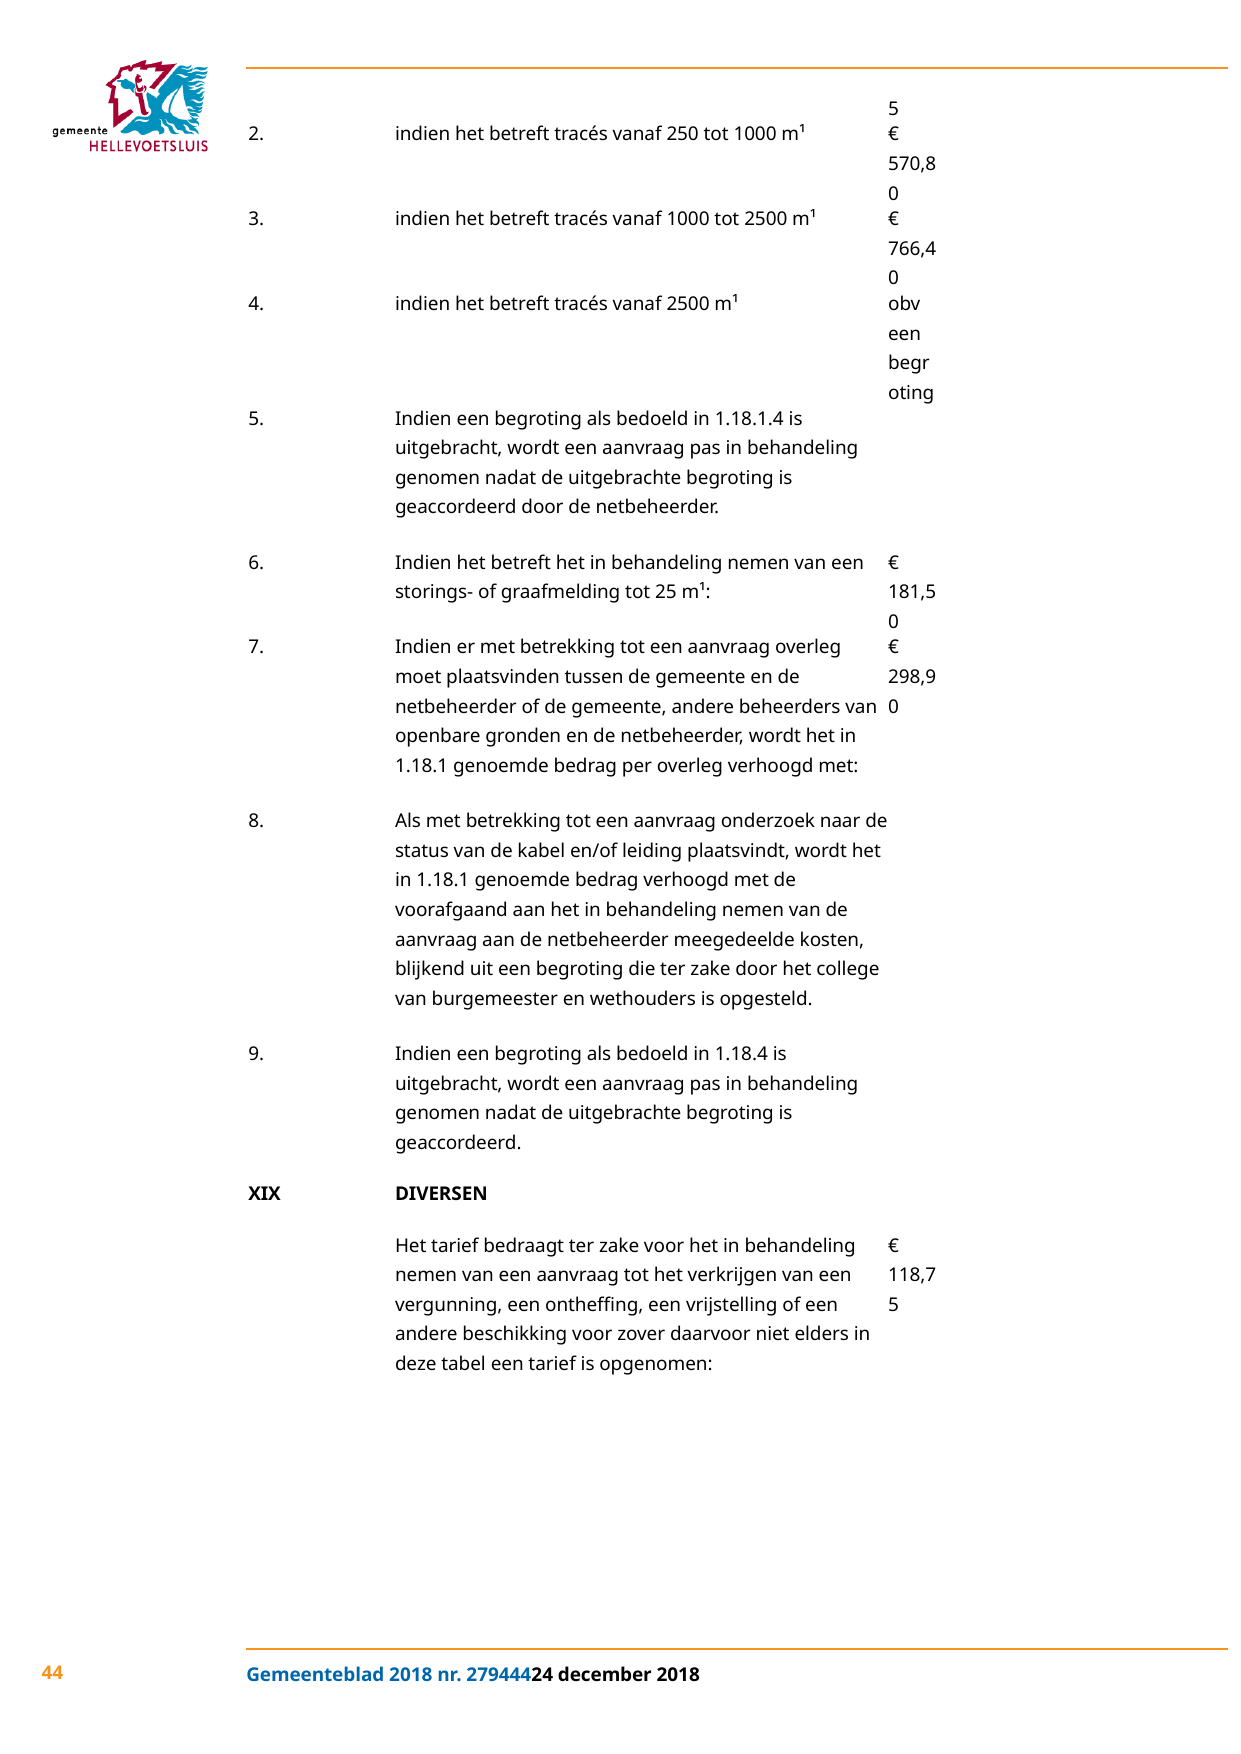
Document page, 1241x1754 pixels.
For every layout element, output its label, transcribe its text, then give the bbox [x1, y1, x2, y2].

table_cell 3. [248, 205, 395, 290]
table_cell € 181,50 [888, 549, 937, 634]
table_cell 6. [248, 549, 395, 634]
table_cell [248, 1232, 395, 1376]
table_cell [395, 1155, 888, 1180]
table_cell indien het betreft tracés vanaf 1000 tot 2500 m¹ [395, 205, 888, 290]
table_cell Indien een begroting als bedoeld in 1.18.1.4 is uitgebracht, wordt een aanvraag pas in behandeling genomen nadat de uitgebrachte begroting is geaccordeerd door de netbeheerder. [395, 405, 888, 549]
table_cell [248, 1206, 395, 1232]
table_cell 4. [248, 290, 395, 405]
table_cell [248, 95, 395, 121]
table_cell indien het betreft tracés vanaf 2500 m¹ [395, 290, 888, 405]
table_cell [888, 1180, 937, 1206]
table_cell [248, 1155, 395, 1180]
table_cell 9. [248, 1040, 395, 1155]
table_cell 7. [248, 634, 395, 807]
table_cell XIX [248, 1180, 395, 1206]
table_cell 5 [888, 95, 937, 121]
table_cell [888, 405, 937, 549]
table_cell obv een begroting [888, 290, 937, 405]
table_cell [888, 808, 937, 1040]
table_cell 5. [248, 405, 395, 549]
table_cell 2. [248, 121, 395, 205]
table_cell Indien het betreft het in behandeling nemen van een storings- of graafmelding tot 25 m¹: [395, 549, 888, 634]
table_cell [888, 1040, 937, 1155]
table_cell [395, 95, 888, 121]
table_cell [395, 1206, 888, 1232]
table_cell Indien er met betrekking tot een aanvraag overleg moet plaatsvinden tussen de gemeente en de netbeheerder of de gemeente, andere beheerders van openbare gronden en de netbeheerder, wordt het in 1.18.1 genoemde bedrag per overleg verhoogd met: [395, 634, 888, 807]
table_cell [888, 1155, 937, 1180]
table_cell Indien een begroting als bedoeld in 1.18.4 is uitgebracht, wordt een aanvraag pas in behandeling genomen nadat de uitgebrachte begroting is geaccordeerd. [395, 1040, 888, 1155]
table_cell [888, 1206, 937, 1232]
picture [41, 47, 231, 172]
table_cell € 298,90 [888, 634, 937, 807]
table_cell Het tarief bedraagt ter zake voor het in behandeling nemen van een aanvraag tot het verkrijgen van een vergunning, een ontheffing, een vrijstelling of een andere beschikking voor zover daarvoor niet elders in deze tabel een tarief is opgenomen: [395, 1232, 888, 1376]
table_cell indien het betreft tracés vanaf 250 tot 1000 m¹ [395, 121, 888, 205]
table_cell DIVERSEN [395, 1180, 888, 1206]
table_cell € 570,80 [888, 121, 937, 205]
table_cell € 766,40 [888, 205, 937, 290]
table_cell € 118,75 [888, 1232, 937, 1376]
table_cell 8. [248, 808, 395, 1040]
table_cell Als met betrekking tot een aanvraag onderzoek naar de status van de kabel en/of leiding plaatsvindt, wordt het in 1.18.1 genoemde bedrag verhoogd met de voorafgaand aan het in behandeling nemen van de aanvraag aan de netbeheerder meegedeelde kosten, blijkend uit een begroting die ter zake door het college van burgemeester en wethouders is opgesteld. [395, 808, 888, 1040]
